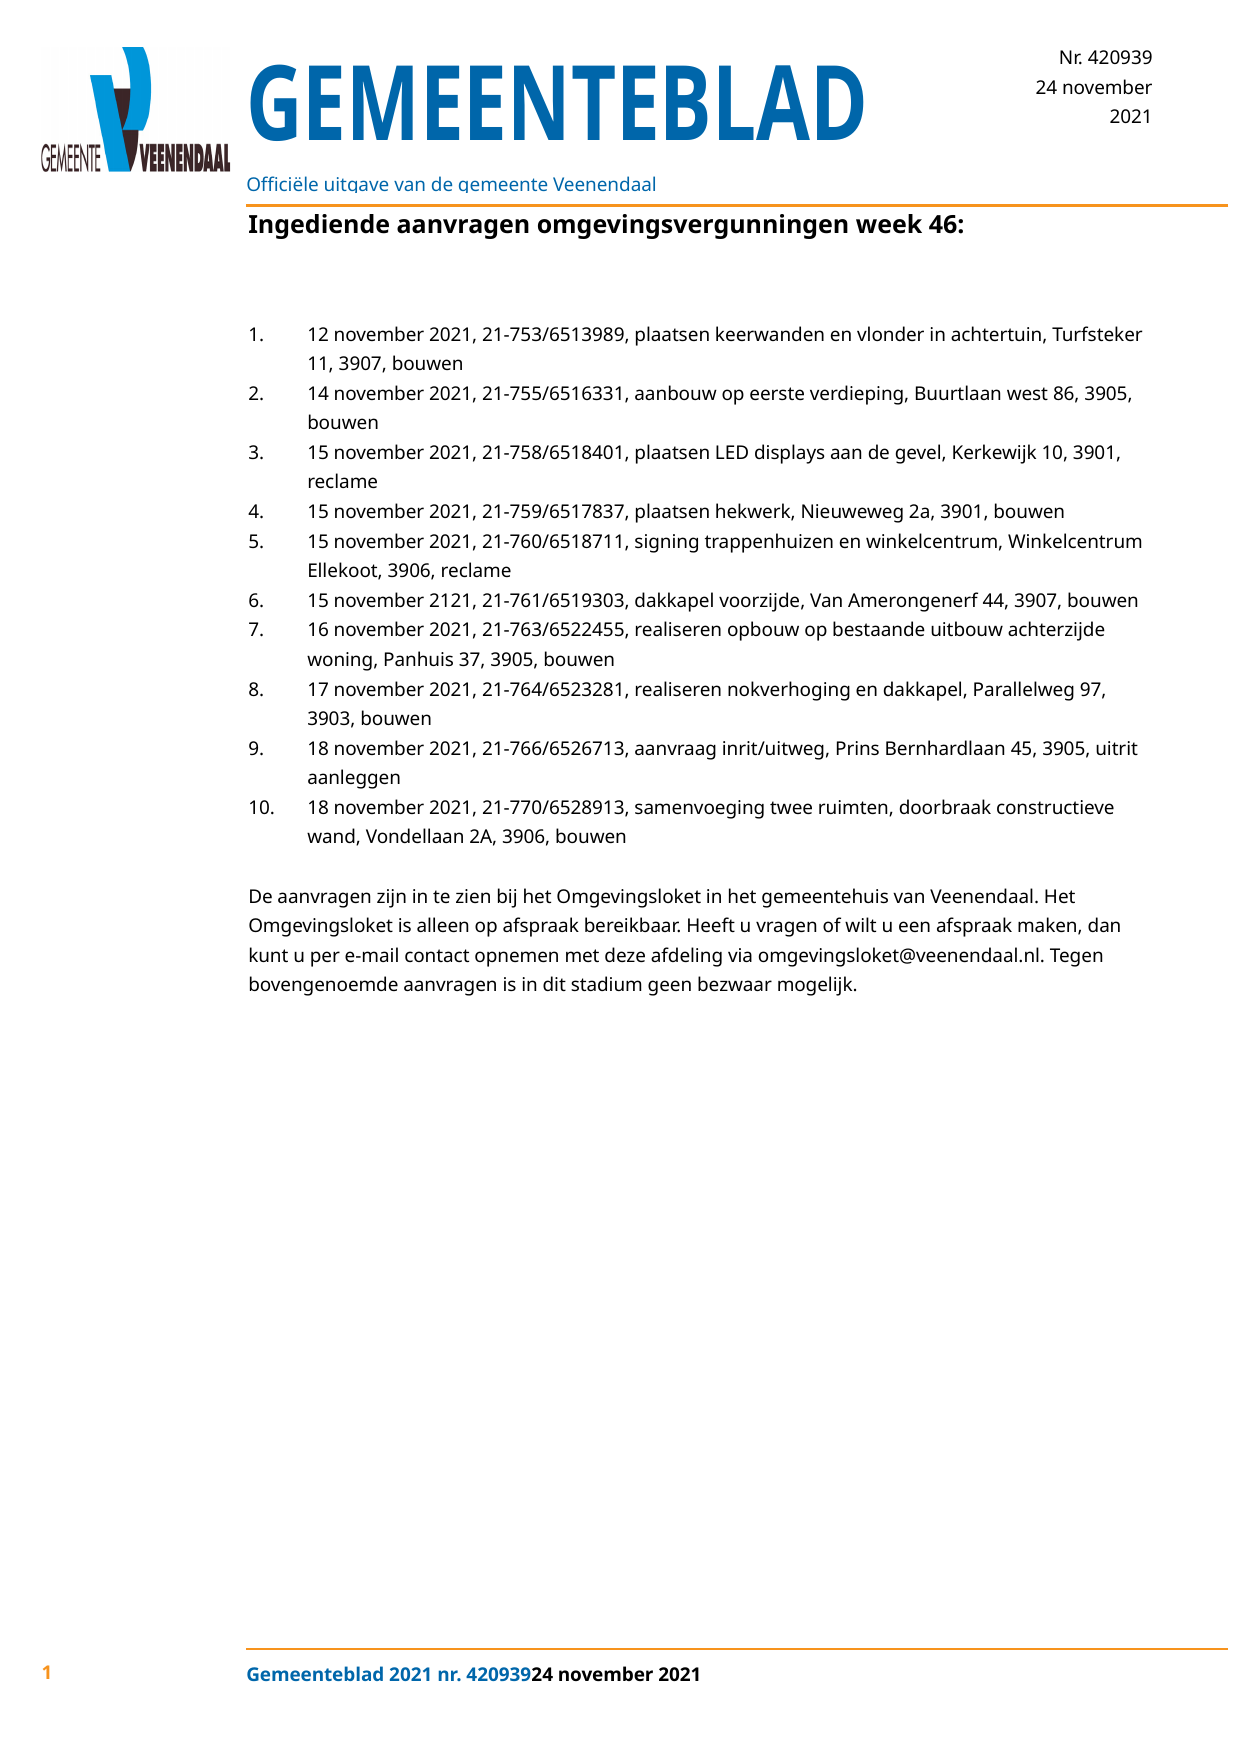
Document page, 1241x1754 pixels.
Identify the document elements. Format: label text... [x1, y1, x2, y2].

list 18 november 2021, 21-770/6528913, samenvoeging twee ruimten, doorbraak constructieve wand, Vondellaan 2A, 3906, bouwen [248, 794, 1152, 849]
list 16 november 2021, 21-763/6522455, realiseren opbouw op bestaande uitbouw achterzijde woning, Panhuis 37, 3905, bouwen [248, 617, 1152, 672]
list 15 november 2021, 21-758/6518401, plaatsen LED displays aan de gevel, Kerkewijk 10, 3901, reclame [248, 439, 1152, 494]
list 15 november 2121, 21-761/6519303, dakkapel voorzijde, Van Amerongenerf 44, 3907, bouwen [248, 587, 1152, 613]
list 14 november 2021, 21-755/6516331, aanbouw op eerste verdieping, Buurtlaan west 86, 3905, bouwen [248, 380, 1152, 435]
list 18 november 2021, 21-766/6526713, aanvraag inrit/uitweg, Prins Bernhardlaan 45, 3905, uitrit aanleggen [248, 735, 1152, 790]
list 15 november 2021, 21-760/6518711, signing trappenhuizen en winkelcentrum, Winkelcentrum Ellekoot, 3906, reclame [248, 528, 1152, 583]
text De aanvragen zijn in te zien bij het Omgevingsloket in het gemeentehuis van Veenendaal. Het Omgevingsloket is alleen op afspraak bereikbaar. Heeft u vragen of wilt u een afspraak maken, dan kunt u per e-mail contact opnemen met deze afdeling via omgevingsloket@veenendaal.nl. Tegen bovengenoemde aanvragen is in dit stadium geen bezwaar mogelijk. [248, 883, 1152, 997]
list 15 november 2021, 21-759/6517837, plaatsen hekwerk, Nieuweweg 2a, 3901, bouwen [248, 498, 1152, 524]
picture [41, 47, 130, 172]
list 17 november 2021, 21-764/6523281, realiseren nokverhoging en dakkapel, Parallelweg 97, 3903, bouwen [248, 676, 1152, 731]
picture [123, 47, 231, 172]
list 12 november 2021, 21-753/6513989, plaatsen keerwanden en vlonder in achtertuin, Turfsteker 11, 3907, bouwen [248, 321, 1152, 376]
text Ingediende aanvragen omgevingsvergunningen week 46: [248, 207, 1152, 241]
